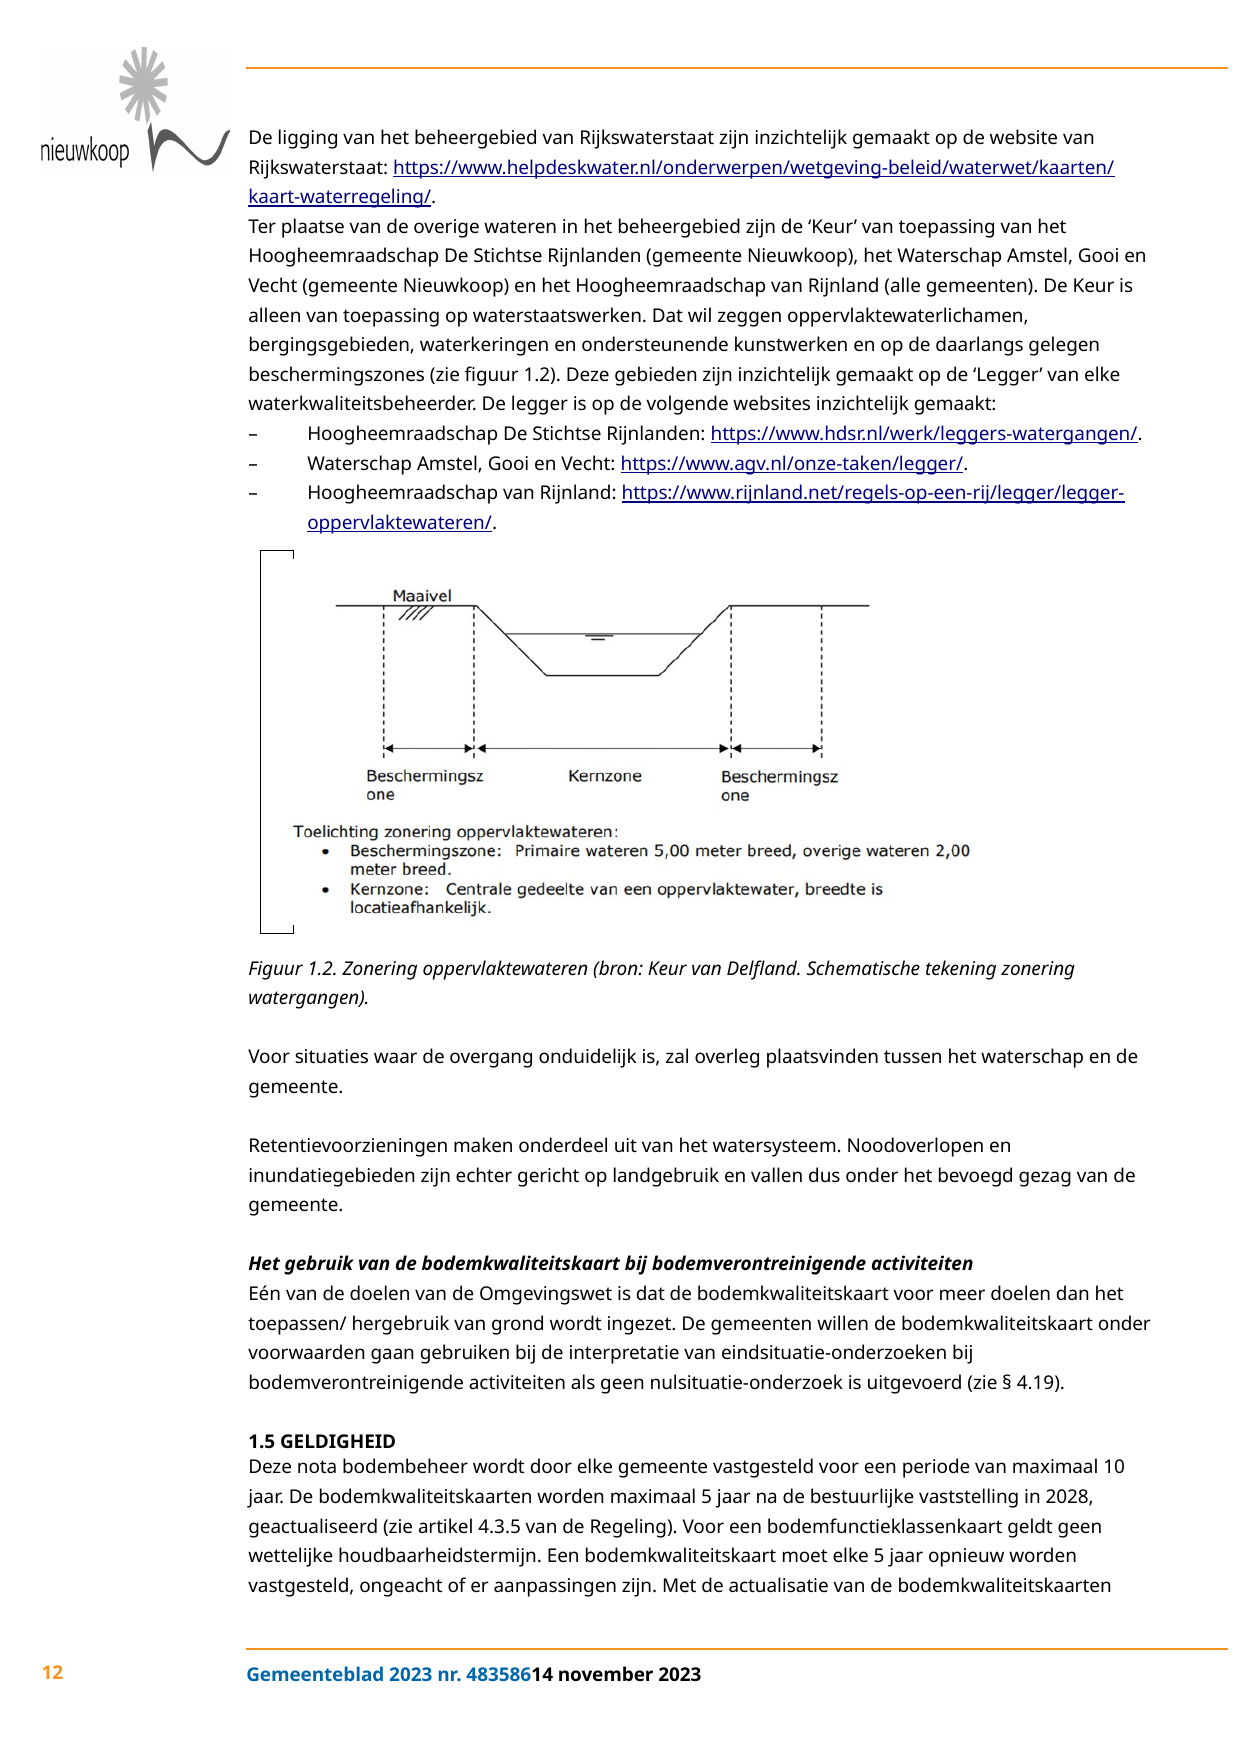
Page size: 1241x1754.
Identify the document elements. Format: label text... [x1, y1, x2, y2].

picture [268, 559, 978, 925]
list Hoogheemraadschap De Stichtse Rijnlanden: https://www.hdsr.nl/werk/leggers-watergangen/. [248, 420, 1152, 446]
text Deze nota bodembeheer wordt door elke gemeente vastgesteld voor een periode van maximaal 10 jaar. De bodemkwaliteitskaarten worden maximaal 5 jaar na de bestuurlijke vaststelling in 2028, geactualiseerd (zie artikel 4.3.5 van de Regeling). Voor een bodemfunctieklassenkaart geldt geen wettelijke houdbaarheidstermijn. Een bodemkwaliteitskaart moet elke 5 jaar opnieuw worden vastgesteld, ongeacht of er aanpassingen zijn. Met de actualisatie van de bodemkwaliteitskaarten [248, 1454, 1152, 1598]
text Figuur 1.2. Zonering oppervlaktewateren (bron: Keur van Delfland. Schematische tekening zonering watergangen). [248, 955, 1152, 1010]
text Voor situaties waar de overgang onduidelijk is, zal overleg plaatsvinden tussen het waterschap en de gemeente. [248, 1043, 1152, 1099]
text 1.5 GELDIGHEID [248, 1428, 1152, 1454]
text Ter plaatse van de overige wateren in het beheergebied zijn de ‘Keur’ van toepassing van het Hoogheemraadschap De Stichtse Rijnlanden (gemeente Nieuwkoop), het Waterschap Amstel, Gooi en Vecht (gemeente Nieuwkoop) en het Hoogheemraadschap van Rijnland (alle gemeenten). De Keur is alleen van toepassing op waterstaatswerken. Dat wil zeggen oppervlaktewaterlichamen, bergingsgebieden, waterkeringen en ondersteunende kunstwerken en op de daarlangs gelegen beschermingszones (zie figuur 1.2). Deze gebieden zijn inzichtelijk gemaakt op de ‘Legger’ van elke waterkwaliteitsbeheerder. De legger is op de volgende websites inzichtelijk gemaakt: [248, 213, 1152, 416]
list Hoogheemraadschap van Rijnland: https://www.rijnland.net/regels-op-een-rij/legger/legger-oppervlaktewateren/. [248, 479, 1152, 535]
text De ligging van het beheergebied van Rijkswaterstaat zijn inzichtelijk gemaakt op de website van Rijkswaterstaat: https://www.helpdeskwater.nl/onderwerpen/wetgeving-beleid/waterwet/kaarten/kaart-waterregeling/. [248, 124, 1152, 209]
picture [41, 47, 231, 172]
text Het gebruik van de bodemkwaliteitskaart bij bodemverontreinigende activiteiten [248, 1251, 1152, 1276]
text Retentievoorzieningen maken onderdeel uit van het watersysteem. Noodoverlopen en inundatiegebieden zijn echter gericht op landgebruik en vallen dus onder het bevoegd gezag van de gemeente. [248, 1132, 1152, 1217]
text Eén van de doelen van de Omgevingswet is dat de bodemkwaliteitskaart voor meer doelen dan het toepassen/ hergebruik van grond wordt ingezet. De gemeenten willen de bodemkwaliteitskaart onder voorwaarden gaan gebruiken bij de interpretatie van eindsituatie-onderzoeken bij bodemverontreinigende activiteiten als geen nulsituatie-onderzoek is uitgevoerd (zie § 4.19). [248, 1280, 1152, 1394]
list Waterschap Amstel, Gooi en Vecht: https://www.agv.nl/onze-taken/legger/. [248, 450, 1152, 476]
